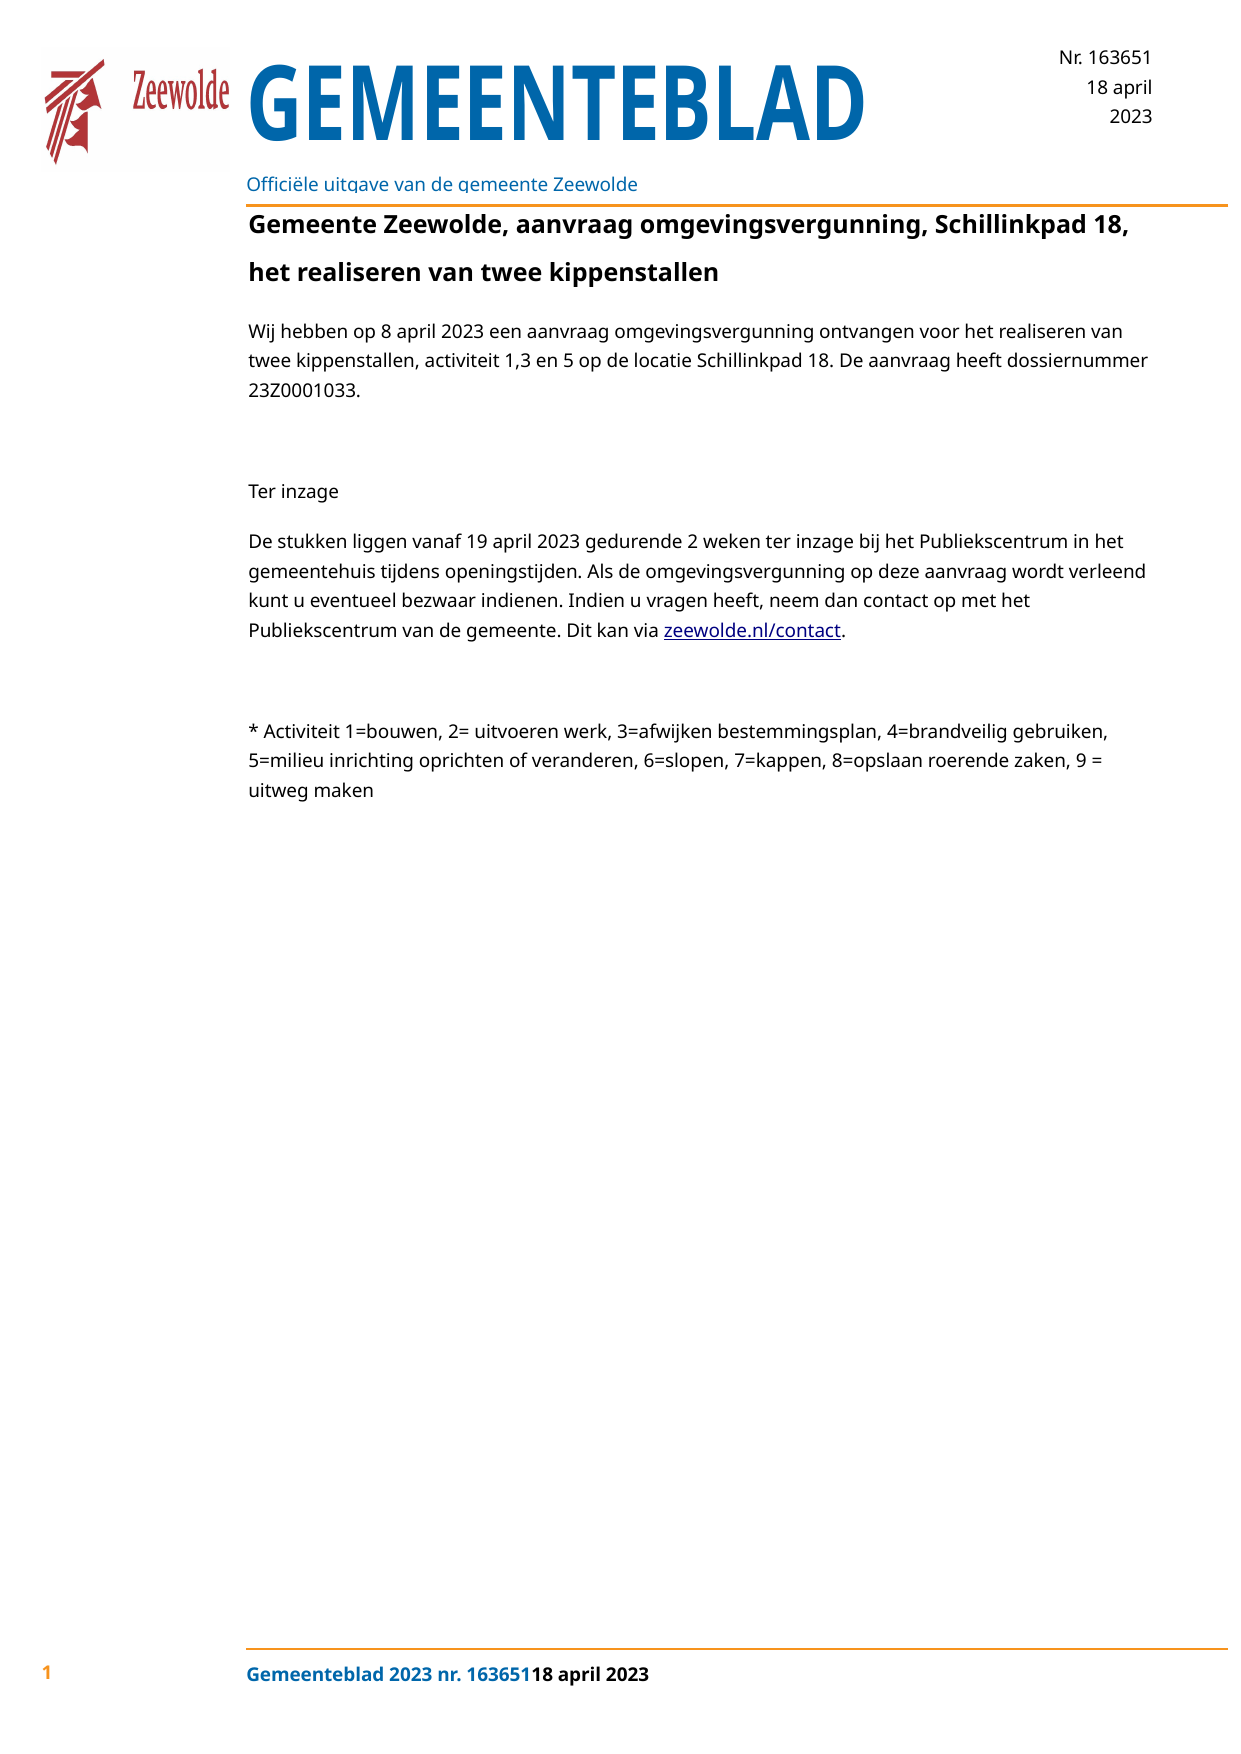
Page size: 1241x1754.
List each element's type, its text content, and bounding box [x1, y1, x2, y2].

text Wij hebben op 8 april 2023 een aanvraag omgevingsvergunning ontvangen voor het realiseren van twee kippenstallen, activiteit 1,3 en 5 op de locatie Schillinkpad 18. De aanvraag heeft dossiernummer 23Z0001033. [248, 318, 1152, 403]
text Gemeente Zeewolde, aanvraag omgevingsvergunning, Schillinkpad 18, het realiseren van twee kippenstallen [248, 207, 1152, 288]
picture [41, 47, 231, 172]
text Ter inzage [248, 478, 1152, 504]
text De stukken liggen vanaf 19 april 2023 gedurende 2 weken ter inzage bij het Publiekscentrum in het gemeentehuis tijdens openingstijden. Als de omgevingsvergunning op deze aanvraag wordt verleend kunt u eventueel bezwaar indienen. Indien u vragen heeft, neem dan contact op met het Publiekscentrum van de gemeente. Dit kan via zeewolde.nl/contact. [248, 528, 1152, 643]
text * Activiteit 1=bouwen, 2= uitvoeren werk, 3=afwijken bestemmingsplan, 4=brandveilig gebruiken, 5=milieu inrichting oprichten of veranderen, 6=slopen, 7=kappen, 8=opslaan roerende zaken, 9 = uitweg maken [248, 718, 1152, 803]
